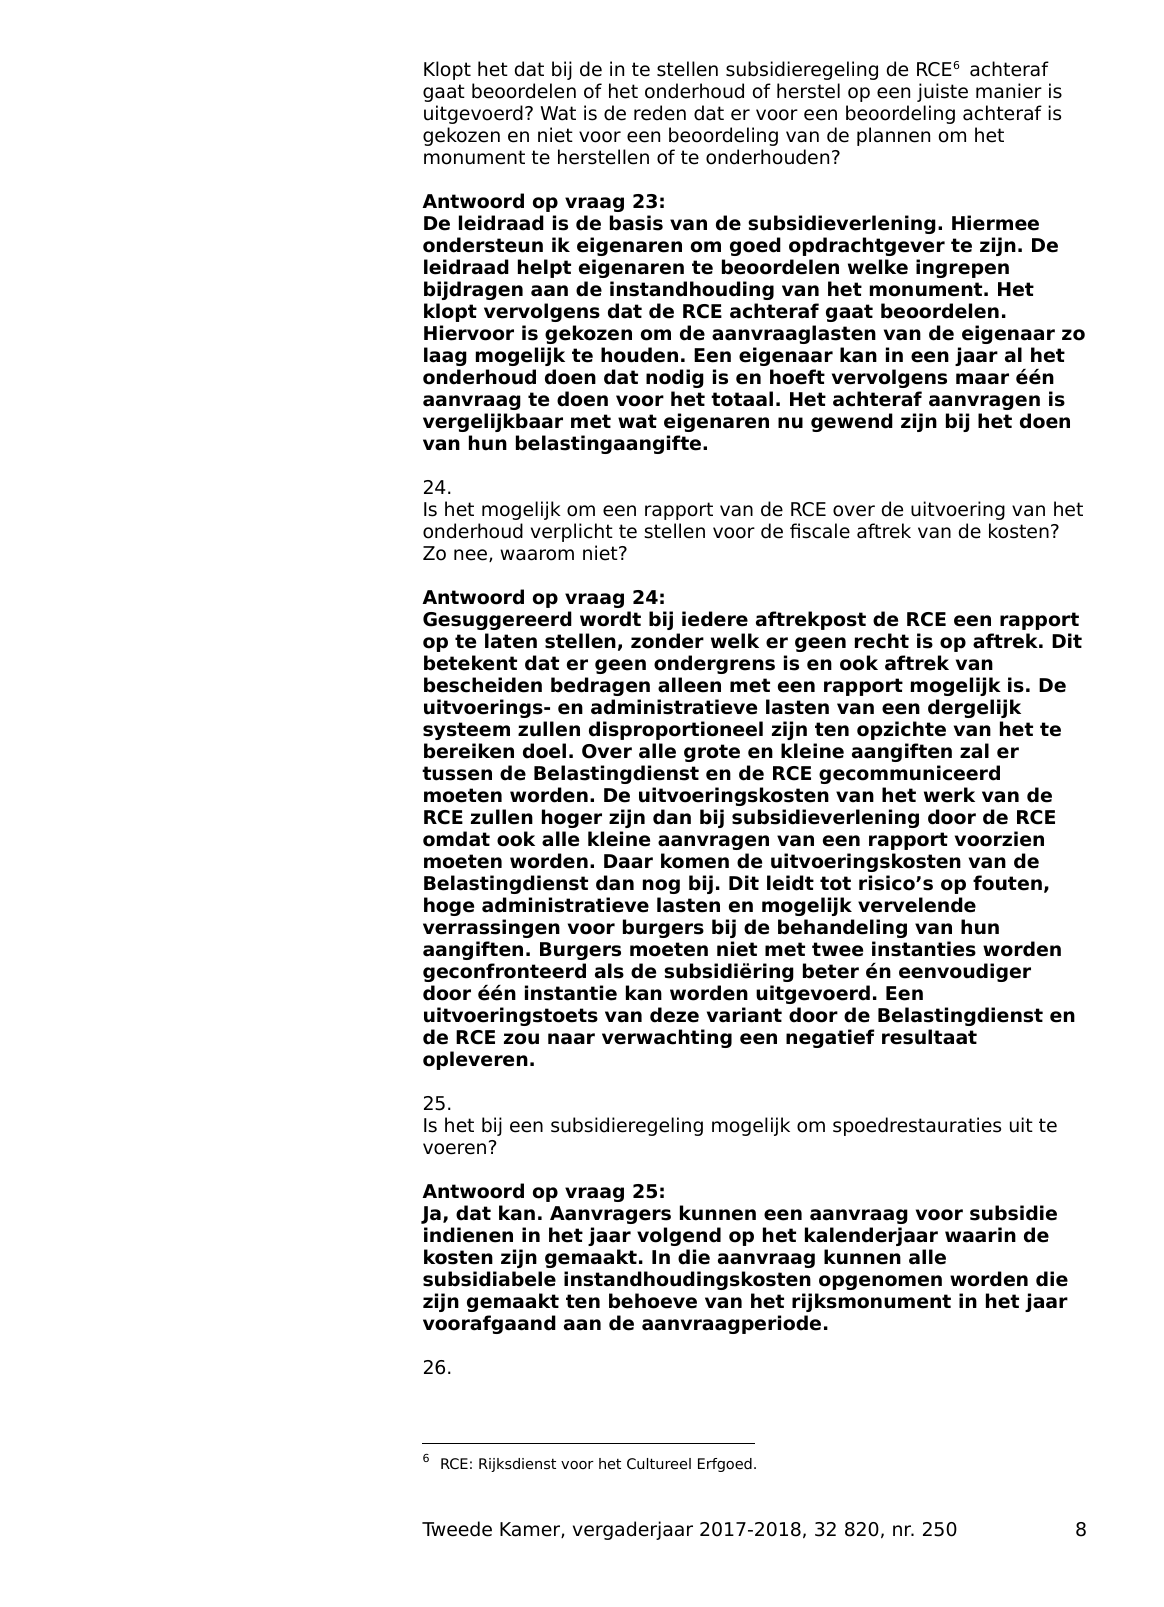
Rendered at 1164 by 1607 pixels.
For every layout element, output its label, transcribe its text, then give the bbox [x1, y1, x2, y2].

text 26. [422, 1357, 1087, 1379]
text 24. [422, 477, 1087, 499]
text Antwoord op vraag 25: [422, 1181, 1087, 1203]
text De leidraad is de basis van de subsidieverlening. Hiermee ondersteun ik eigenaren om goed opdrachtgever te zijn. De leidraad helpt eigenaren te beoordelen welke ingrepen bijdragen aan de instandhouding van het monument. Het klopt vervolgens dat de RCE achteraf gaat beoordelen. Hiervoor is gekozen om de aanvraaglasten van de eigenaar zo laag mogelijk te houden. Een eigenaar kan in een jaar al het onderhoud doen dat nodig is en hoeft vervolgens maar één aanvraag te doen voor het totaal. Het achteraf aanvragen is vergelijkbaar met wat eigenaren nu gewend zijn bij het doen van hun belastingaangifte. [422, 213, 1087, 455]
text Is het mogelijk om een rapport van de RCE over de uitvoering van het onderhoud verplicht te stellen voor de fiscale aftrek van de kosten? Zo nee, waarom niet? [422, 499, 1087, 565]
text Gesuggereerd wordt bij iedere aftrekpost de RCE een rapport op te laten stellen, zonder welk er geen recht is op aftrek. Dit betekent dat er geen ondergrens is en ook aftrek van bescheiden bedragen alleen met een rapport mogelijk is. De uitvoerings- en administratieve lasten van een dergelijk systeem zullen disproportioneel zijn ten opzichte van het te bereiken doel. Over alle grote en kleine aangiften zal er tussen de Belastingdienst en de RCE gecommuniceerd moeten worden. De uitvoeringskosten van het werk van de RCE zullen hoger zijn dan bij subsidieverlening door de RCE omdat ook alle kleine aanvragen van een rapport voorzien moeten worden. Daar komen de uitvoeringskosten van de Belastingdienst dan nog bij. Dit leidt tot risico’s op fouten, hoge administratieve lasten en mogelijk vervelende verrassingen voor burgers bij de behandeling van hun aangiften. Burgers moeten niet met twee instanties worden geconfronteerd als de subsidiëring beter én eenvoudiger door één instantie kan worden uitgevoerd. Een uitvoeringstoets van deze variant door de Belastingdienst en de RCE zou naar verwachting een negatief resultaat opleveren. [422, 609, 1087, 1071]
text Antwoord op vraag 23: [422, 191, 1087, 213]
text Is het bij een subsidieregeling mogelijk om spoedrestauraties uit te voeren? [422, 1115, 1087, 1159]
text Klopt het dat bij de in te stellen subsidieregeling de RCE achteraf gaat beoordelen of het onderhoud of herstel op een juiste manier is uitgevoerd? Wat is de reden dat er voor een beoordeling achteraf is gekozen en niet voor een beoordeling van de plannen om het monument te herstellen of te onderhouden? [422, 59, 1087, 169]
text Ja, dat kan. Aanvragers kunnen een aanvraag voor subsidie indienen in het jaar volgend op het kalenderjaar waarin de kosten zijn gemaakt. In die aanvraag kunnen alle subsidiabele instandhoudingskosten opgenomen worden die zijn gemaakt ten behoeve van het rijksmonument in het jaar voorafgaand aan de aanvraagperiode. [422, 1203, 1087, 1335]
text Antwoord op vraag 24: [422, 587, 1087, 609]
text RCE: Rijksdienst voor het Cultureel Erfgoed. [422, 1452, 1087, 1474]
text 25. [422, 1093, 1087, 1115]
